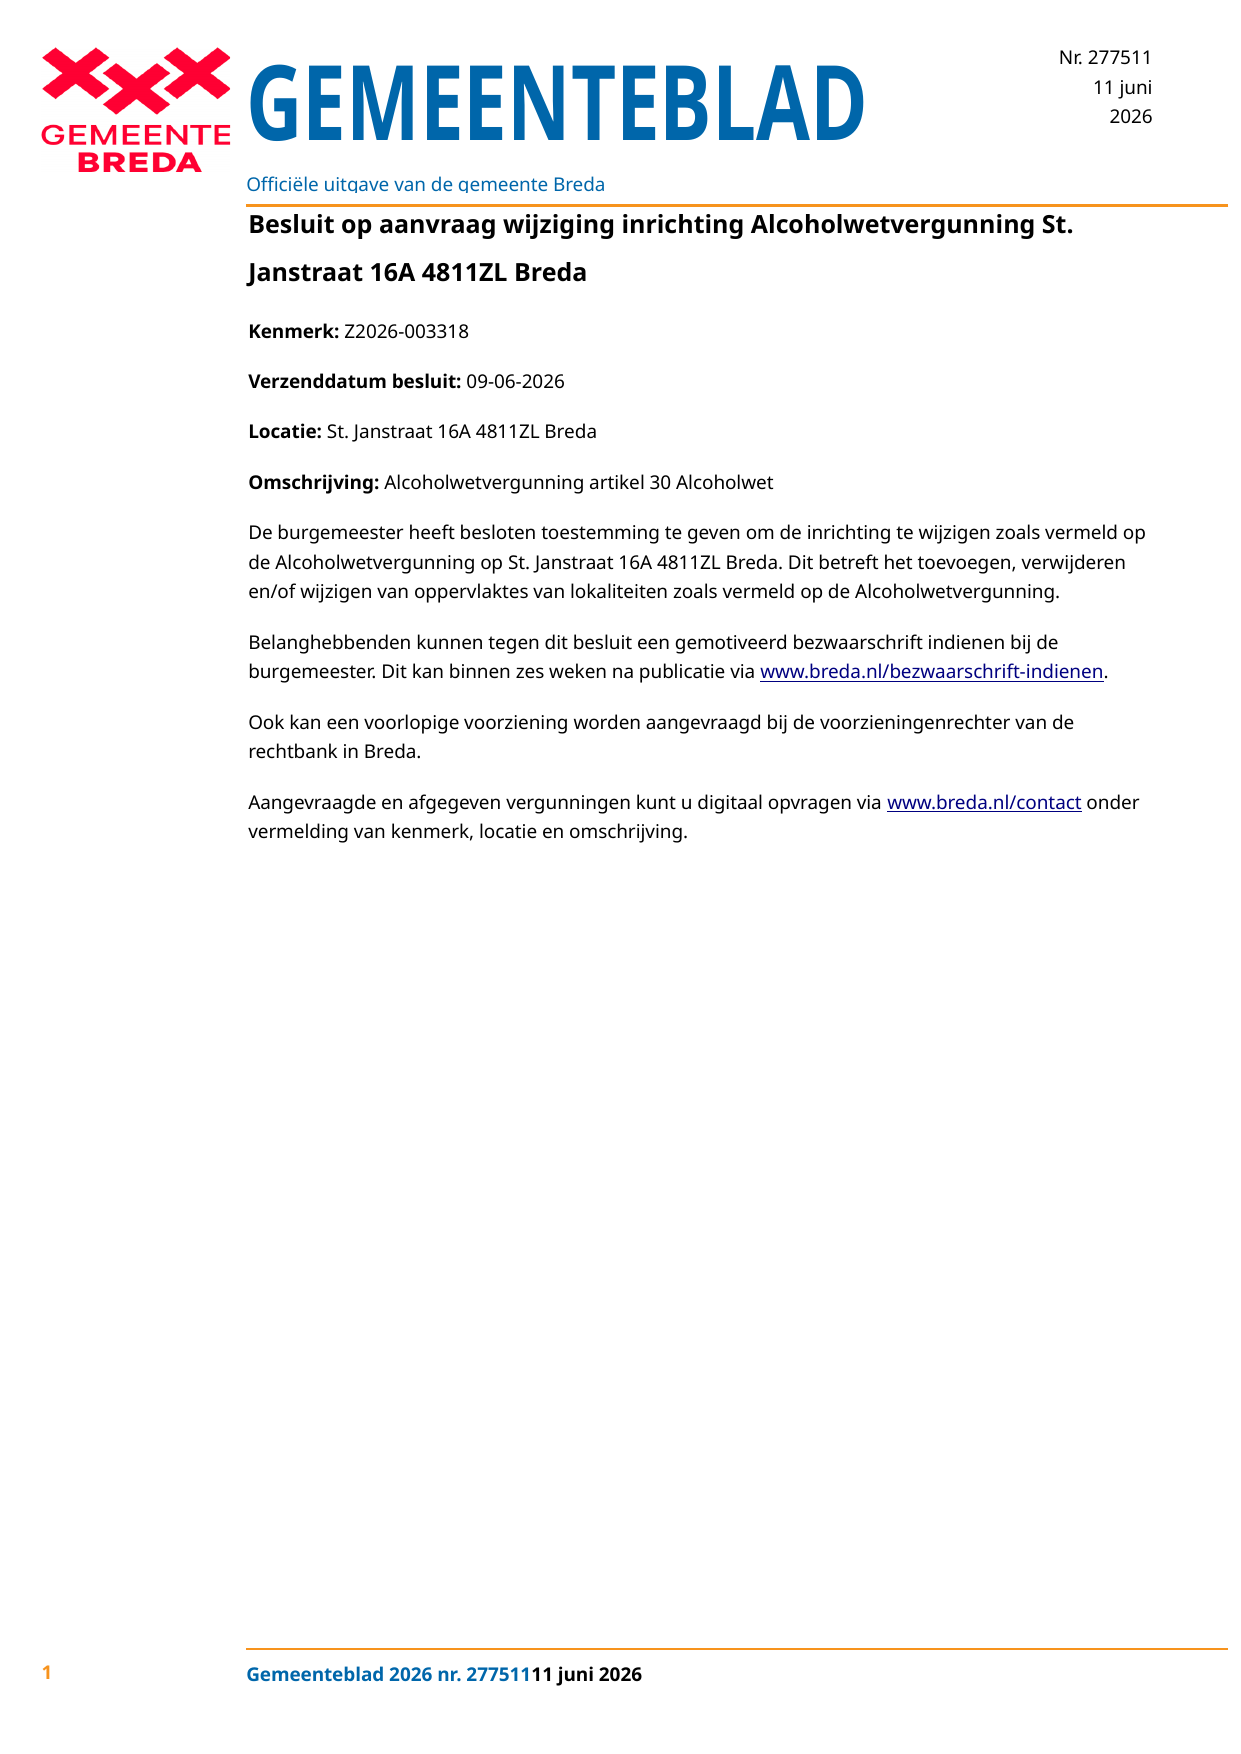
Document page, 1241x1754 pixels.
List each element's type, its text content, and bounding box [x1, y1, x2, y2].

text Ook kan een voorlopige voorziening worden aangevraagd bij de voorzieningenrechter van de rechtbank in Breda. [248, 709, 1152, 764]
text Belanghebbenden kunnen tegen dit besluit een gemotiveerd bezwaarschrift indienen bij de burgemeester. Dit kan binnen zes weken na publicatie via www.breda.nl/bezwaarschrift-indienen. [248, 629, 1152, 684]
text Aangevraagde en afgegeven vergunningen kunt u digitaal opvragen via www.breda.nl/contact onder vermelding van kenmerk, locatie en omschrijving. [248, 789, 1152, 844]
picture [41, 47, 231, 172]
text De burgemeester heeft besloten toestemming te geven om de inrichting te wijzigen zoals vermeld op de Alcoholwetvergunning op St. Janstraat 16A 4811ZL Breda. Dit betreft het toevoegen, verwijderen en/of wijzigen van oppervlaktes van lokaliteiten zoals vermeld op de Alcoholwetvergunning. [248, 519, 1152, 604]
text Locatie: St. Janstraat 16A 4811ZL Breda [248, 419, 1152, 444]
text Verzenddatum besluit: 09-06-2026 [248, 368, 1152, 394]
text Besluit op aanvraag wijziging inrichting Alcoholwetvergunning St. Janstraat 16A 4811ZL Breda [248, 207, 1152, 288]
text Kenmerk: Z2026-003318 [248, 318, 1152, 344]
text Omschrijving: Alcoholwetvergunning artikel 30 Alcoholwet [248, 469, 1152, 495]
